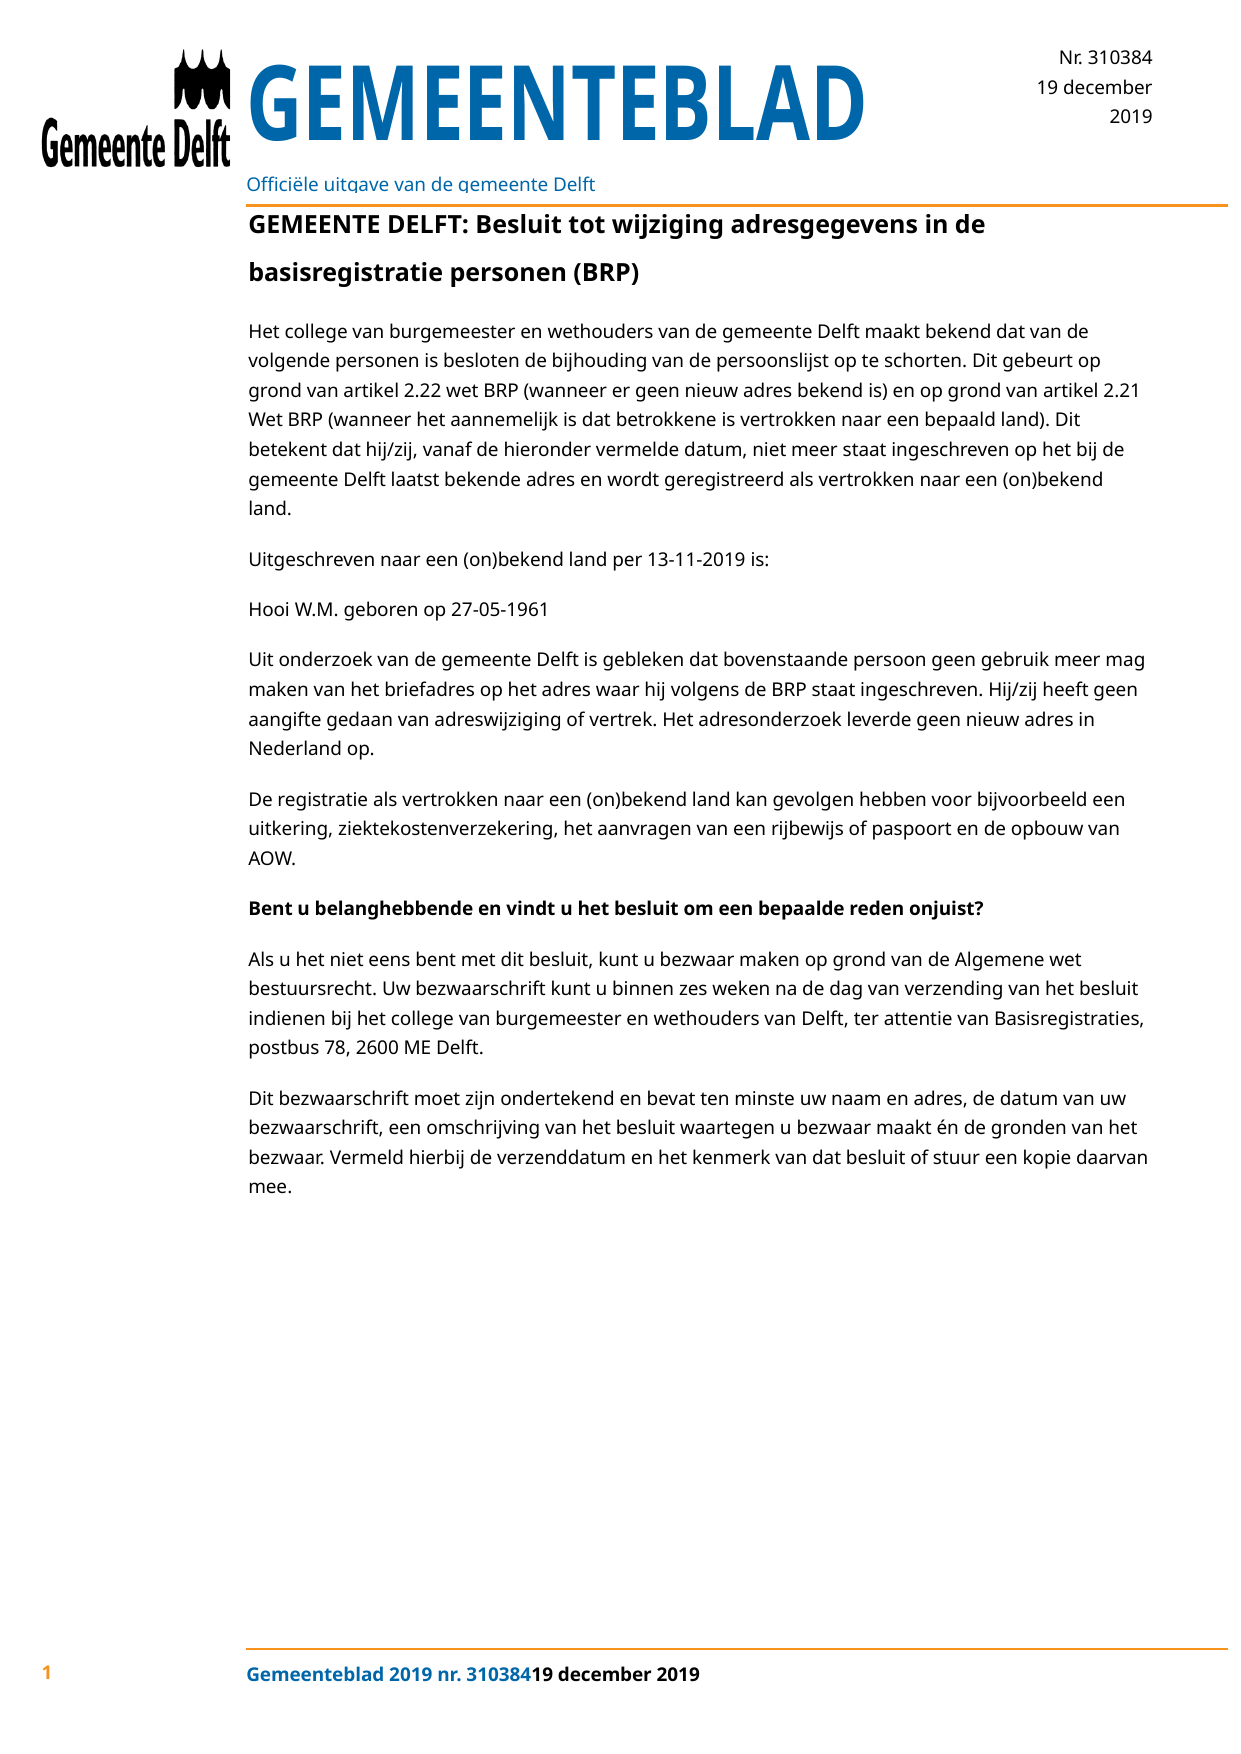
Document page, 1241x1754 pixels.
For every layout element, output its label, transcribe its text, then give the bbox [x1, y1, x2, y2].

text Uitgeschreven naar een (on)bekend land per 13-11-2019 is: [248, 546, 1152, 572]
text Uit onderzoek van de gemeente Delft is gebleken dat bovenstaande persoon geen gebruik meer mag maken van het briefadres op het adres waar hij volgens de BRP staat ingeschreven. Hij/zij heeft geen aangifte gedaan van adreswijziging of vertrek. Het adresonderzoek leverde geen nieuw adres in Nederland op. [248, 647, 1152, 761]
text De registratie als vertrokken naar een (on)bekend land kan gevolgen hebben voor bijvoorbeeld een uitkering, ziektekostenverzekering, het aanvragen van een rijbewijs of paspoort en de opbouw van AOW. [248, 786, 1152, 871]
text Het college van burgemeester en wethouders van de gemeente Delft maakt bekend dat van de volgende personen is besloten de bijhouding van de persoonslijst op te schorten. Dit gebeurt op grond van artikel 2.22 wet BRP (wanneer er geen nieuw adres bekend is) en op grond van artikel 2.21 Wet BRP (wanneer het aannemelijk is dat betrokkene is vertrokken naar een bepaald land). Dit betekent dat hij/zij, vanaf de hieronder vermelde datum, niet meer staat ingeschreven op het bij de gemeente Delft laatst bekende adres en wordt geregistreerd als vertrokken naar een (on)bekend land. [248, 318, 1152, 521]
text Bent u belanghebbende en vindt u het besluit om een bepaalde reden onjuist? [248, 895, 1152, 921]
picture [41, 47, 231, 172]
text Dit bezwaarschrift moet zijn ondertekend en bevat ten minste uw naam en adres, de datum van uw bezwaarschrift, een omschrijving van het besluit waartegen u bezwaar maakt én de gronden van het bezwaar. Vermeld hierbij de verzenddatum en het kenmerk van dat besluit of stuur een kopie daarvan mee. [248, 1085, 1152, 1199]
text Hooi W.M. geboren op 27-05-1961 [248, 596, 1152, 622]
text GEMEENTE DELFT: Besluit tot wijziging adresgegevens in de basisregistratie personen (BRP) [248, 207, 1152, 288]
text Als u het niet eens bent met dit besluit, kunt u bezwaar maken op grond van de Algemene wet bestuursrecht. Uw bezwaarschrift kunt u binnen zes weken na de dag van verzending van het besluit indienen bij het college van burgemeester en wethouders van Delft, ter attentie van Basisregistraties, postbus 78, 2600 ME Delft. [248, 946, 1152, 1060]
